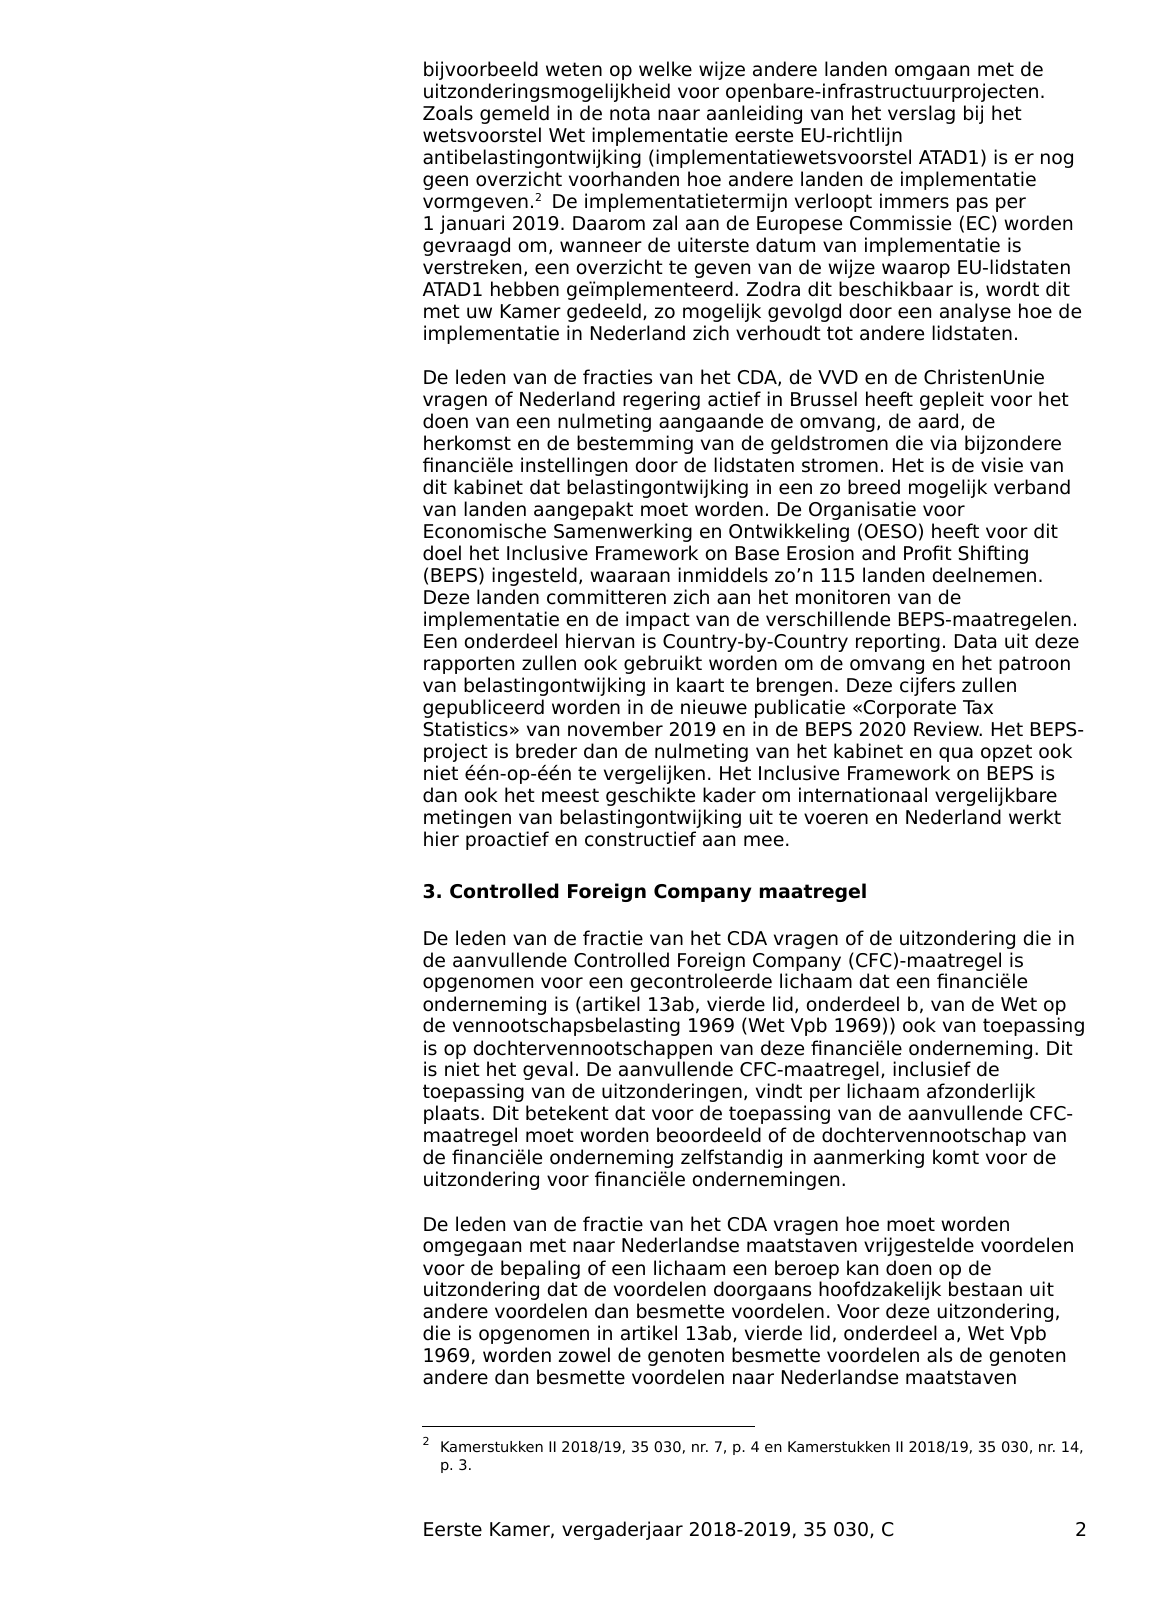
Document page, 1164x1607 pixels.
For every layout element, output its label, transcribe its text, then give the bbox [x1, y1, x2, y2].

text De leden van de fracties van het CDA, de VVD en de ChristenUnie vragen of Nederland regering actief in Brussel heeft gepleit voor het doen van een nulmeting aangaande de omvang, de aard, de herkomst en de bestemming van de geldstromen die via bijzondere financiële instellingen door de lidstaten stromen. Het is de visie van dit kabinet dat belastingontwijking in een zo breed mogelijk verband van landen aangepakt moet worden. De Organisatie voor Economische Samenwerking en Ontwikkeling (OESO) heeft voor dit doel het Inclusive Framework on Base Erosion and Profit Shifting (BEPS) ingesteld, waaraan inmiddels zo’n 115 landen deelnemen. Deze landen committeren zich aan het monitoren van de implementatie en de impact van de verschillende BEPS-maatregelen. Een onderdeel hiervan is Country-by-Country reporting. Data uit deze rapporten zullen ook gebruikt worden om de omvang en het patroon van belastingontwijking in kaart te brengen. Deze cijfers zullen gepubliceerd worden in de nieuwe publicatie «Corporate Tax Statistics» van november 2019 en in de BEPS 2020 Review. Het BEPS-project is breder dan de nulmeting van het kabinet en qua opzet ook niet één-op-één te vergelijken. Het Inclusive Framework on BEPS is dan ook het meest geschikte kader om internationaal vergelijkbare metingen van belastingontwijking uit te voeren en Nederland werkt hier proactief en constructief aan mee. [422, 367, 1087, 851]
subtitle 3. Controlled Foreign Company maatregel [422, 881, 1087, 902]
text De leden van de fractie van het CDA vragen of de uitzondering die in de aanvullende Controlled Foreign Company (CFC)-maatregel is opgenomen voor een gecontroleerde lichaam dat een financiële onderneming is (artikel 13ab, vierde lid, onderdeel b, van de Wet op de vennootschapsbelasting 1969 (Wet Vpb 1969)) ook van toepassing is op dochtervennootschappen van deze financiële onderneming. Dit is niet het geval. De aanvullende CFC-maatregel, inclusief de toepassing van de uitzonderingen, vindt per lichaam afzonderlijk plaats. Dit betekent dat voor de toepassing van de aanvullende CFC-maatregel moet worden beoordeeld of de dochtervennootschap van de financiële onderneming zelfstandig in aanmerking komt voor de uitzondering voor financiële ondernemingen. [422, 927, 1087, 1191]
text Kamerstukken II 2018/19, 35 030, nr. 7, p. 4 en Kamerstukken II 2018/19, 35 030, nr. 14, p. 3. [422, 1435, 1087, 1474]
text bijvoorbeeld weten op welke wijze andere landen omgaan met de uitzonderingsmogelijkheid voor openbare-infrastructuurprojecten. Zoals gemeld in de nota naar aanleiding van het verslag bij het wetsvoorstel Wet implementatie eerste EU-richtlijn antibelastingontwijking (implementatiewetsvoorstel ATAD1) is er nog geen overzicht voorhanden hoe andere landen de implementatie vormgeven. De implementatietermijn verloopt immers pas per 1 januari 2019. Daarom zal aan de Europese Commissie (EC) worden gevraagd om, wanneer de uiterste datum van implementatie is verstreken, een overzicht te geven van de wijze waarop EU-lidstaten ATAD1 hebben geïmplementeerd. Zodra dit beschikbaar is, wordt dit met uw Kamer gedeeld, zo mogelijk gevolgd door een analyse hoe de implementatie in Nederland zich verhoudt tot andere lidstaten. [422, 59, 1087, 345]
text De leden van de fractie van het CDA vragen hoe moet worden omgegaan met naar Nederlandse maatstaven vrijgestelde voordelen voor de bepaling of een lichaam een beroep kan doen op de uitzondering dat de voordelen doorgaans hoofdzakelijk bestaan uit andere voordelen dan besmette voordelen. Voor deze uitzondering, die is opgenomen in artikel 13ab, vierde lid, onderdeel a, Wet Vpb 1969, worden zowel de genoten besmette voordelen als de genoten andere dan besmette voordelen naar Nederlandse maatstaven [422, 1213, 1087, 1389]
